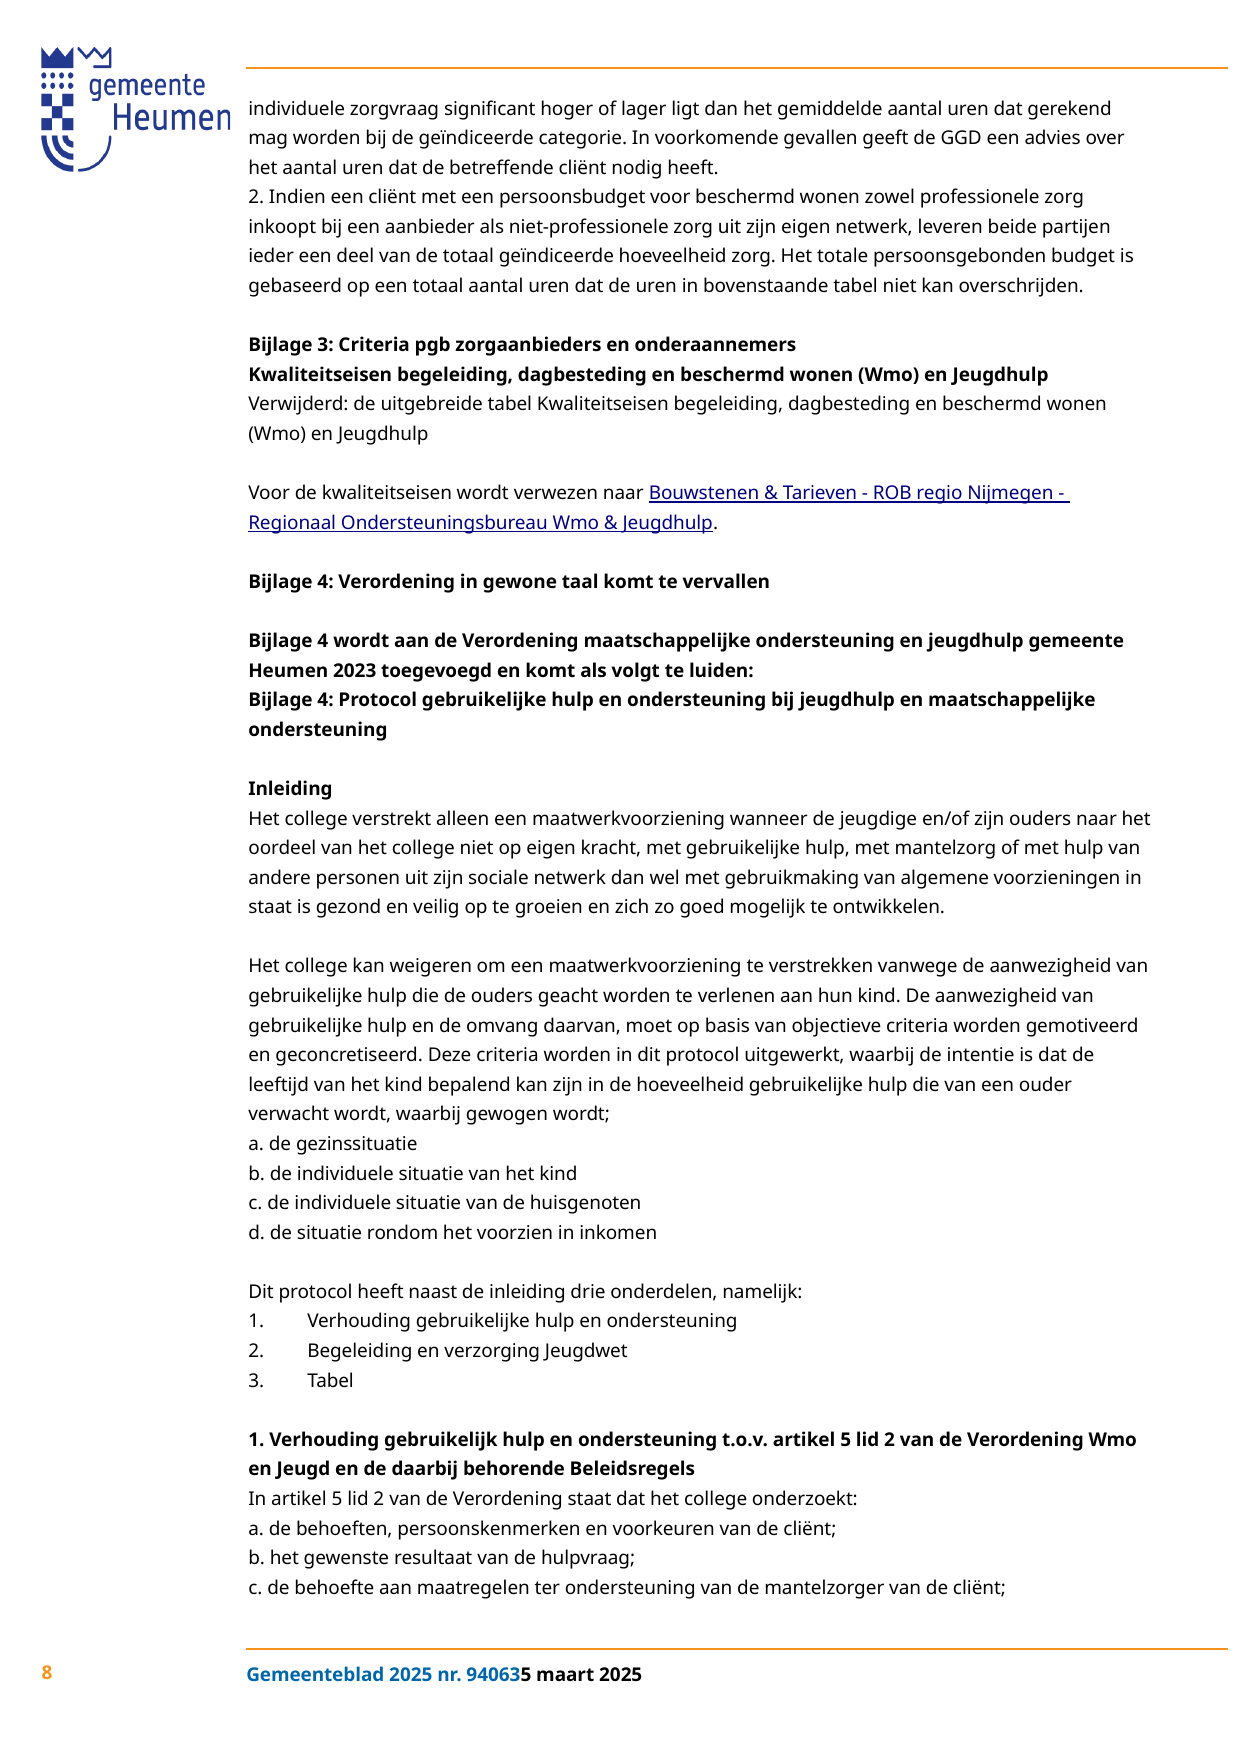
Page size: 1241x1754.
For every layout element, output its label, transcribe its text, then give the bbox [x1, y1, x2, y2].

text Bijlage 3: Criteria pgb zorgaanbieders en onderaannemers [248, 331, 1152, 357]
text Inleiding [248, 775, 1152, 801]
text d. de situatie rondom het voorzien in inkomen [248, 1219, 1152, 1245]
text 2. Indien een cliënt met een persoonsbudget voor beschermd wonen zowel professionele zorg inkoopt bij een aanbieder als niet-professionele zorg uit zijn eigen netwerk, leveren beide partijen ieder een deel van de totaal geïndiceerde hoeveelheid zorg. Het totale persoonsgebonden budget is gebaseerd op een totaal aantal uren dat de uren in bovenstaande tabel niet kan overschrijden. [248, 183, 1152, 298]
text Dit protocol heeft naast de inleiding drie onderdelen, namelijk: [248, 1278, 1152, 1304]
text individuele zorgvraag significant hoger of lager ligt dan het gemiddelde aantal uren dat gerekend mag worden bij de geïndiceerde categorie. In voorkomende gevallen geeft de GGD een advies over het aantal uren dat de betreffende cliënt nodig heeft. [248, 95, 1152, 180]
list Tabel [248, 1367, 1152, 1393]
picture [41, 47, 231, 172]
text Kwaliteitseisen begeleiding, dagbesteding en beschermd wonen (Wmo) en Jeugdhulp [248, 361, 1152, 387]
text Bijlage 4: Verordening in gewone taal komt te vervallen [248, 568, 1152, 594]
text c. de behoefte aan maatregelen ter ondersteuning van de mantelzorger van de cliënt; [248, 1574, 1152, 1600]
text b. de individuele situatie van het kind [248, 1160, 1152, 1186]
text c. de individuele situatie van de huisgenoten [248, 1189, 1152, 1215]
text In artikel 5 lid 2 van de Verordening staat dat het college onderzoekt: [248, 1485, 1152, 1511]
text Verwijderd: de uitgebreide tabel Kwaliteitseisen begeleiding, dagbesteding en beschermd wonen (Wmo) en Jeugdhulp [248, 391, 1152, 446]
text Het college kan weigeren om een maatwerkvoorziening te verstrekken vanwege de aanwezigheid van gebruikelijke hulp die de ouders geacht worden te verlenen aan hun kind. De aanwezigheid van gebruikelijke hulp en de omvang daarvan, moet op basis van objectieve criteria worden gemotiveerd en geconcretiseerd. Deze criteria worden in dit protocol uitgewerkt, waarbij de intentie is dat de leeftijd van het kind bepalend kan zijn in de hoeveelheid gebruikelijke hulp die van een ouder verwacht wordt, waarbij gewogen wordt; [248, 953, 1152, 1126]
text Het college verstrekt alleen een maatwerkvoorziening wanneer de jeugdige en/of zijn ouders naar het oordeel van het college niet op eigen kracht, met gebruikelijke hulp, met mantelzorg of met hulp van andere personen uit zijn sociale netwerk dan wel met gebruikmaking van algemene voorzieningen in staat is gezond en veilig op te groeien en zich zo goed mogelijk te ontwikkelen. [248, 805, 1152, 919]
text Bijlage 4 wordt aan de Verordening maatschappelijke ondersteuning en jeugdhulp gemeente Heumen 2023 toegevoegd en komt als volgt te luiden: [248, 627, 1152, 683]
text a. de behoeften, persoonskenmerken en voorkeuren van de cliënt; [248, 1515, 1152, 1541]
text Voor de kwaliteitseisen wordt verwezen naar Bouwstenen & Tarieven - ROB regio Nijmegen - Regionaal Ondersteuningsbureau Wmo & Jeugdhulp. [248, 479, 1152, 535]
text b. het gewenste resultaat van de hulpvraag; [248, 1544, 1152, 1570]
text Bijlage 4: Protocol gebruikelijke hulp en ondersteuning bij jeugdhulp en maatschappelijke ondersteuning [248, 686, 1152, 742]
list Begeleiding en verzorging Jeugdwet [248, 1337, 1152, 1363]
list Verhouding gebruikelijke hulp en ondersteuning [248, 1308, 1152, 1333]
text 1. Verhouding gebruikelijk hulp en ondersteuning t.o.v. artikel 5 lid 2 van de Verordening Wmo en Jeugd en de daarbij behorende Beleidsregels [248, 1426, 1152, 1481]
text a. de gezinssituatie [248, 1130, 1152, 1156]
